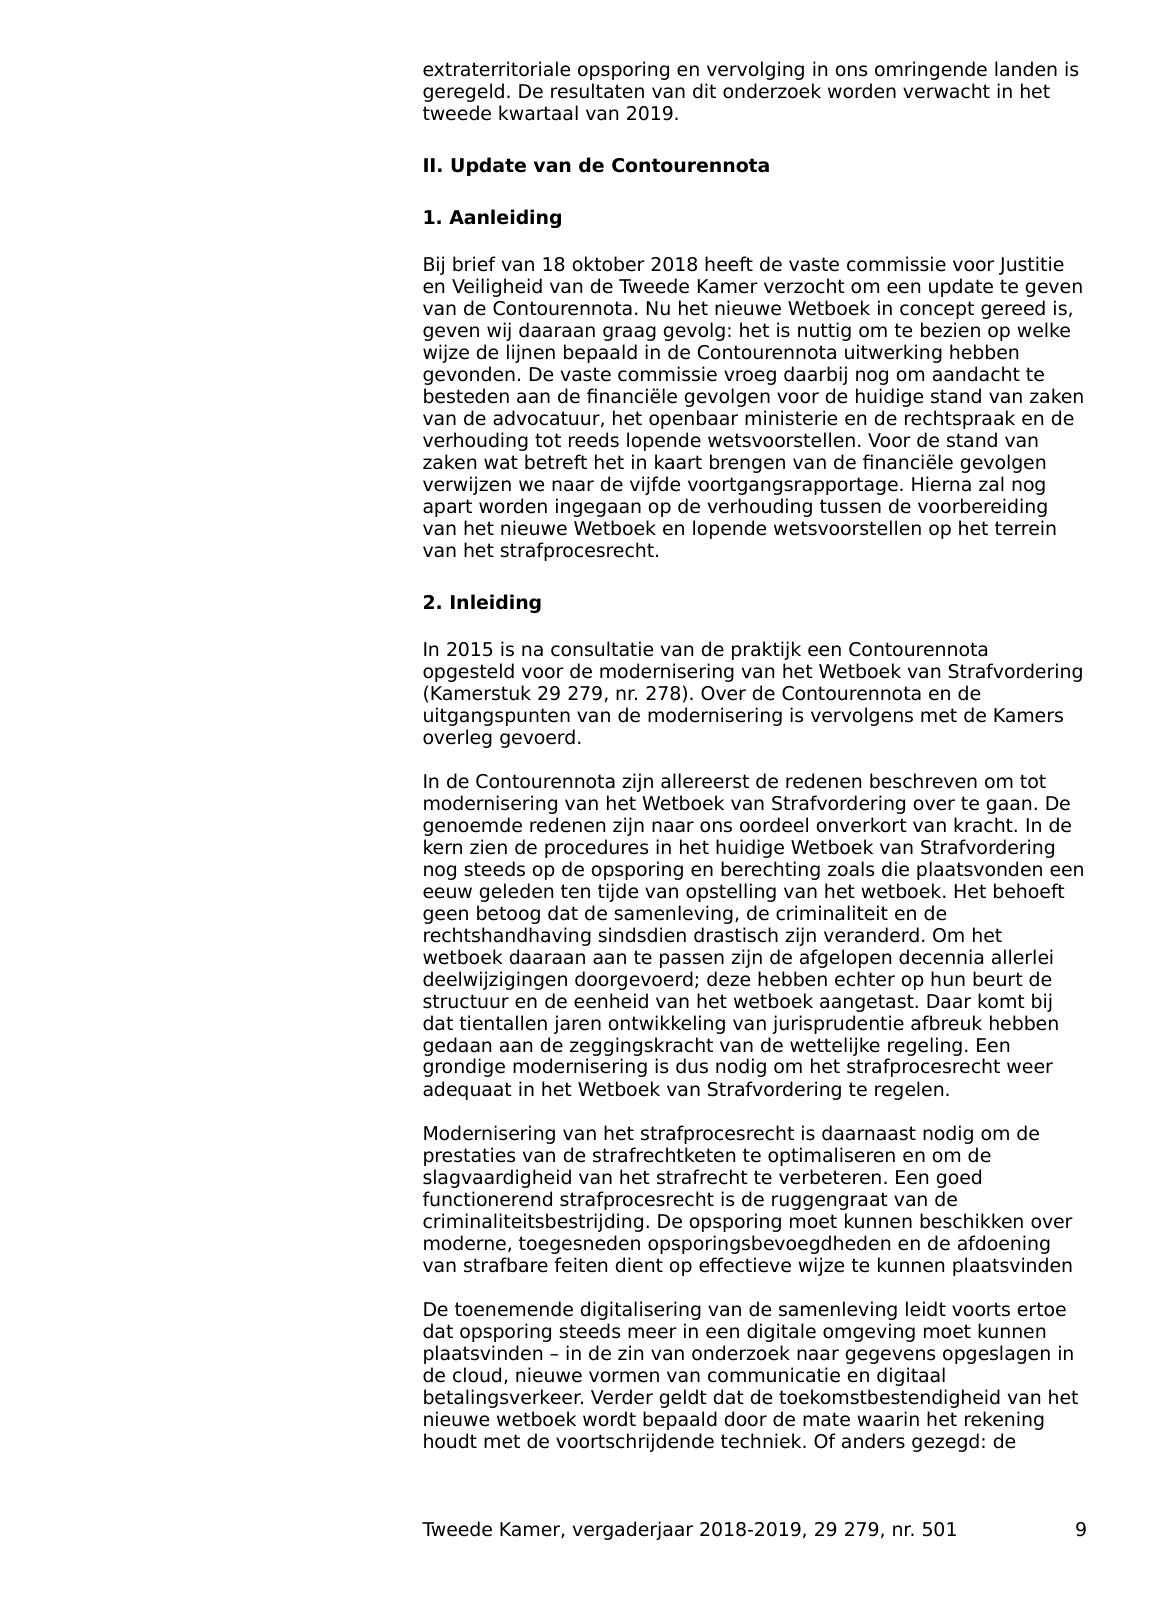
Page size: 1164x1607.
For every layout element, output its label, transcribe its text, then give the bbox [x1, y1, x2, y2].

text De toenemende digitalisering van de samenleving leidt voorts ertoe dat opsporing steeds meer in een digitale omgeving moet kunnen plaatsvinden – in de zin van onderzoek naar gegevens opgeslagen in de cloud, nieuwe vormen van communicatie en digitaal betalingsverkeer. Verder geldt dat de toekomstbestendigheid van het nieuwe wetboek wordt bepaald door de mate waarin het rekening houdt met de voortschrijdende techniek. Of anders gezegd: de [422, 1299, 1087, 1452]
text Bij brief van 18 oktober 2018 heeft de vaste commissie voor Justitie en Veiligheid van de Tweede Kamer verzocht om een update te geven van de Contourennota. Nu het nieuwe Wetboek in concept gereed is, geven wij daaraan graag gevolg: het is nuttig om te bezien op welke wijze de lijnen bepaald in de Contourennota uitwerking hebben gevonden. De vaste commissie vroeg daarbij nog om aandacht te besteden aan de financiële gevolgen voor de huidige stand van zaken van de advocatuur, het openbaar ministerie en de rechtspraak en de verhouding tot reeds lopende wetsvoorstellen. Voor de stand van zaken wat betreft het in kaart brengen van de financiële gevolgen verwijzen we naar de vijfde voortgangsrapportage. Hierna zal nog apart worden ingegaan op de verhouding tussen de voorbereiding van het nieuwe Wetboek en lopende wetsvoorstellen op het terrein van het strafprocesrecht. [422, 254, 1087, 562]
text Modernisering van het strafprocesrecht is daarnaast nodig om de prestaties van de strafrechtketen te optimaliseren en om de slagvaardigheid van het strafrecht te verbeteren. Een goed functionerend strafprocesrecht is de ruggengraat van de criminaliteitsbestrijding. De opsporing moet kunnen beschikken over moderne, toegesneden opsporingsbevoegdheden en de afdoening van strafbare feiten dient op effectieve wijze te kunnen plaatsvinden [422, 1123, 1087, 1276]
subtitle II. Update van de Contourennota [422, 155, 1087, 177]
text In de Contourennota zijn allereerst de redenen beschreven om tot modernisering van het Wetboek van Strafvordering over te gaan. De genoemde redenen zijn naar ons oordeel onverkort van kracht. In de kern zien de procedures in het huidige Wetboek van Strafvordering nog steeds op de opsporing en berechting zoals die plaatsvonden een eeuw geleden ten tijde van opstelling van het wetboek. Het behoeft geen betoog dat de samenleving, de criminaliteit en de rechtshandhaving sindsdien drastisch zijn veranderd. Om het wetboek daaraan aan te passen zijn de afgelopen decennia allerlei deelwijzigingen doorgevoerd; deze hebben echter op hun beurt de structuur en de eenheid van het wetboek aangetast. Daar komt bij dat tientallen jaren ontwikkeling van jurisprudentie afbreuk hebben gedaan aan de zeggingskracht van de wettelijke regeling. Een grondige modernisering is dus nodig om het strafprocesrecht weer adequaat in het Wetboek van Strafvordering te regelen. [422, 771, 1087, 1100]
text In 2015 is na consultatie van de praktijk een Contourennota opgesteld voor de modernisering van het Wetboek van Strafvordering (Kamerstuk 29 279, nr. 278). Over de Contourennota en de uitgangspunten van de modernisering is vervolgens met de Kamers overleg gevoerd. [422, 639, 1087, 748]
subtitle 1. Aanleiding [422, 207, 1087, 229]
text extraterritoriale opsporing en vervolging in ons omringende landen is geregeld. De resultaten van dit onderzoek worden verwacht in het tweede kwartaal van 2019. [422, 59, 1087, 125]
subtitle 2. Inleiding [422, 592, 1087, 614]
